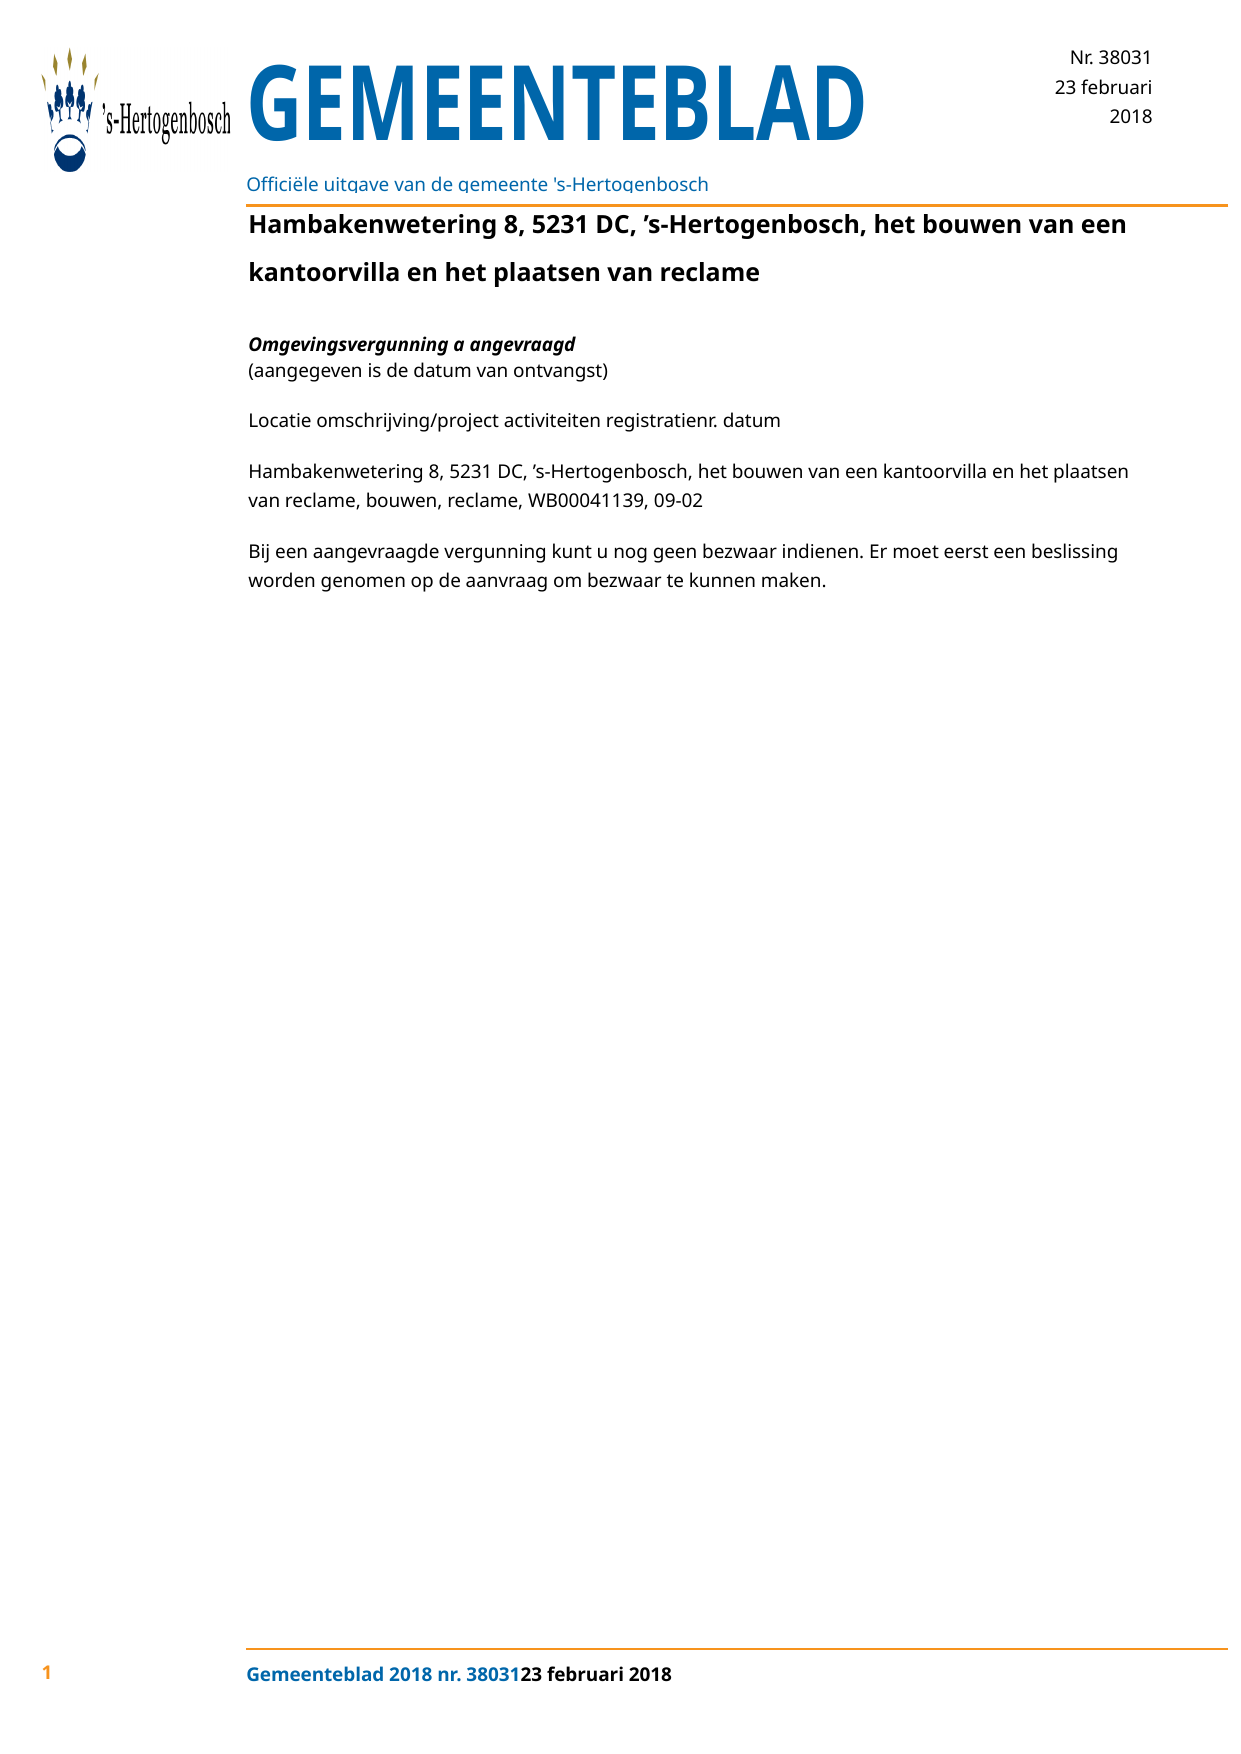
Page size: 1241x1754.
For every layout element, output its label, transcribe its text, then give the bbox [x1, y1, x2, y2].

text Bij een aangevraagde vergunning kunt u nog geen bezwaar indienen. Er moet eerst een beslissing worden genomen op de aanvraag om bezwaar te kunnen maken. [248, 538, 1152, 593]
text Hambakenwetering 8, 5231 DC, ’s-Hertogenbosch, het bouwen van een kantoorvilla en het plaatsen van reclame [248, 207, 1152, 288]
text Locatie omschrijving/project activiteiten registratienr. datum [248, 408, 1152, 433]
text (aangegeven is de datum van ontvangst) [248, 357, 1152, 383]
text Hambakenwetering 8, 5231 DC, ’s-Hertogenbosch, het bouwen van een kantoorvilla en het plaatsen van reclame, bouwen, reclame, WB00041139, 09-02 [248, 458, 1152, 513]
text Omgevingsvergunning a angevraagd [248, 331, 1152, 357]
picture [41, 47, 231, 172]
